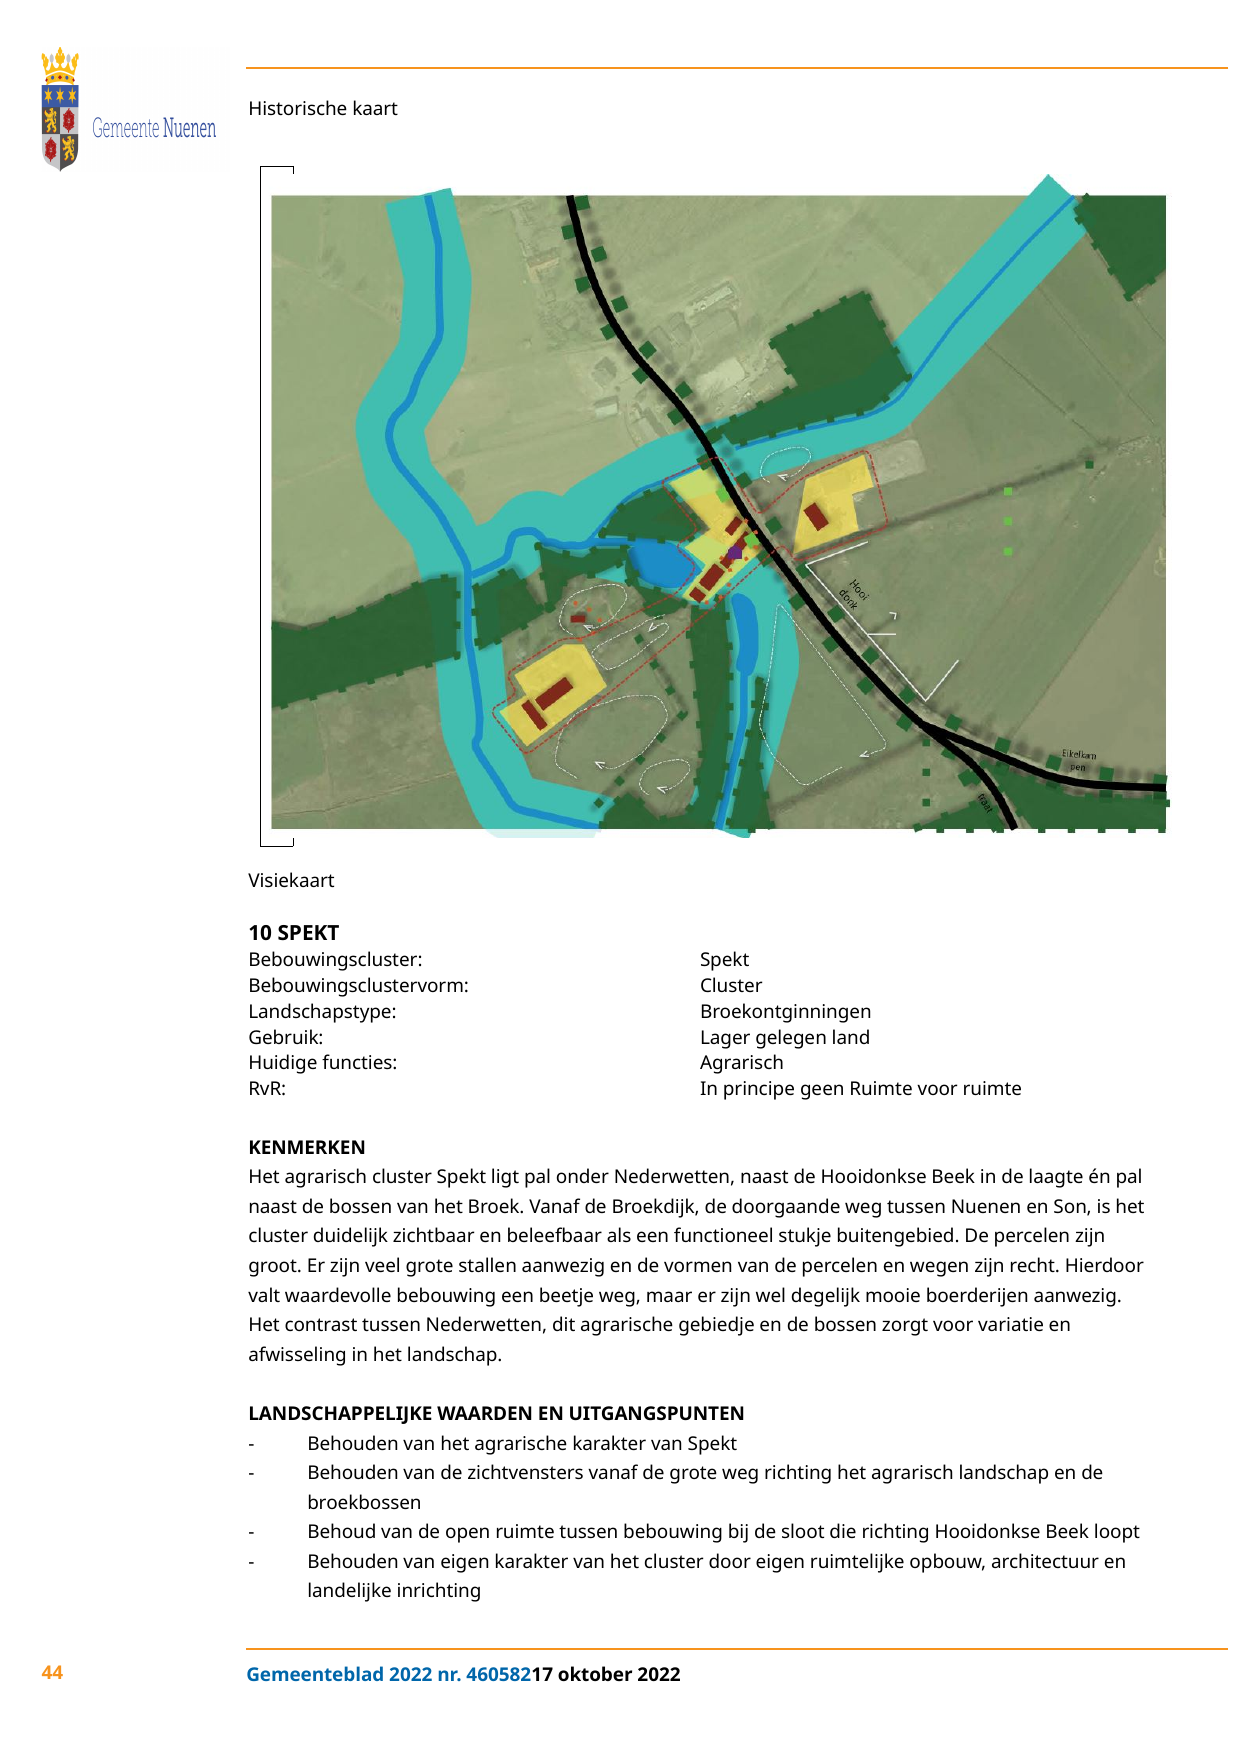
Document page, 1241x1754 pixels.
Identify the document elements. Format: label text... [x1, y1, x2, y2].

table_cell Broekontginningen [700, 998, 1152, 1024]
picture [268, 174, 1173, 838]
table_cell Huidige functies: [248, 1050, 700, 1075]
table_cell Bebouwingsclustervorm: [248, 973, 700, 998]
list Behouden van het agrarische karakter van Spekt [248, 1430, 1152, 1455]
table_cell Cluster [700, 973, 1152, 998]
table_cell RvR: [248, 1075, 700, 1101]
table_cell Gebruik: [248, 1024, 700, 1049]
list Behoud van de open ruimte tussen bebouwing bij de sloot die richting Hooidonkse Beek loopt [248, 1518, 1152, 1544]
table_cell Landschapstype: [248, 998, 700, 1024]
list Behouden van eigen karakter van het cluster door eigen ruimtelijke opbouw, architectuur en landelijke inrichting [248, 1548, 1152, 1603]
text KENMERKEN [248, 1134, 1152, 1159]
text Het agrarisch cluster Spekt ligt pal onder Nederwetten, naast de Hooidonkse Beek in de laagte én pal naast de bossen van het Broek. Vanaf de Broekdijk, de doorgaande weg tussen Nuenen en Son, is het cluster duidelijk zichtbaar en beleefbaar als een functioneel stukje buitengebied. De percelen zijn groot. Er zijn veel grote stallen aanwezig en de vormen van de percelen en wegen zijn recht. Hierdoor valt waardevolle bebouwing een beetje weg, maar er zijn wel degelijk mooie boerderijen aanwezig. [248, 1163, 1152, 1307]
picture [41, 47, 231, 172]
table_cell Lager gelegen land [700, 1024, 1152, 1049]
text Het contrast tussen Nederwetten, dit agrarische gebiedje en de bossen zorgt voor variatie en afwisseling in het landschap. [248, 1311, 1152, 1367]
table_header Bebouwingscluster: [248, 947, 700, 972]
table_header Spekt [700, 947, 1152, 972]
list Behouden van de zichtvensters vanaf de grote weg richting het agrarisch landschap en de broekbossen [248, 1459, 1152, 1514]
table_cell Agrarisch [700, 1050, 1152, 1075]
text 10 SPEKT [248, 918, 1152, 947]
table_cell In principe geen Ruimte voor ruimte [700, 1075, 1152, 1101]
text Visiekaart [248, 868, 1152, 893]
text Historische kaart [248, 95, 1152, 121]
text LANDSCHAPPELIJKE WAARDEN EN UITGANGSPUNTEN [248, 1400, 1152, 1426]
